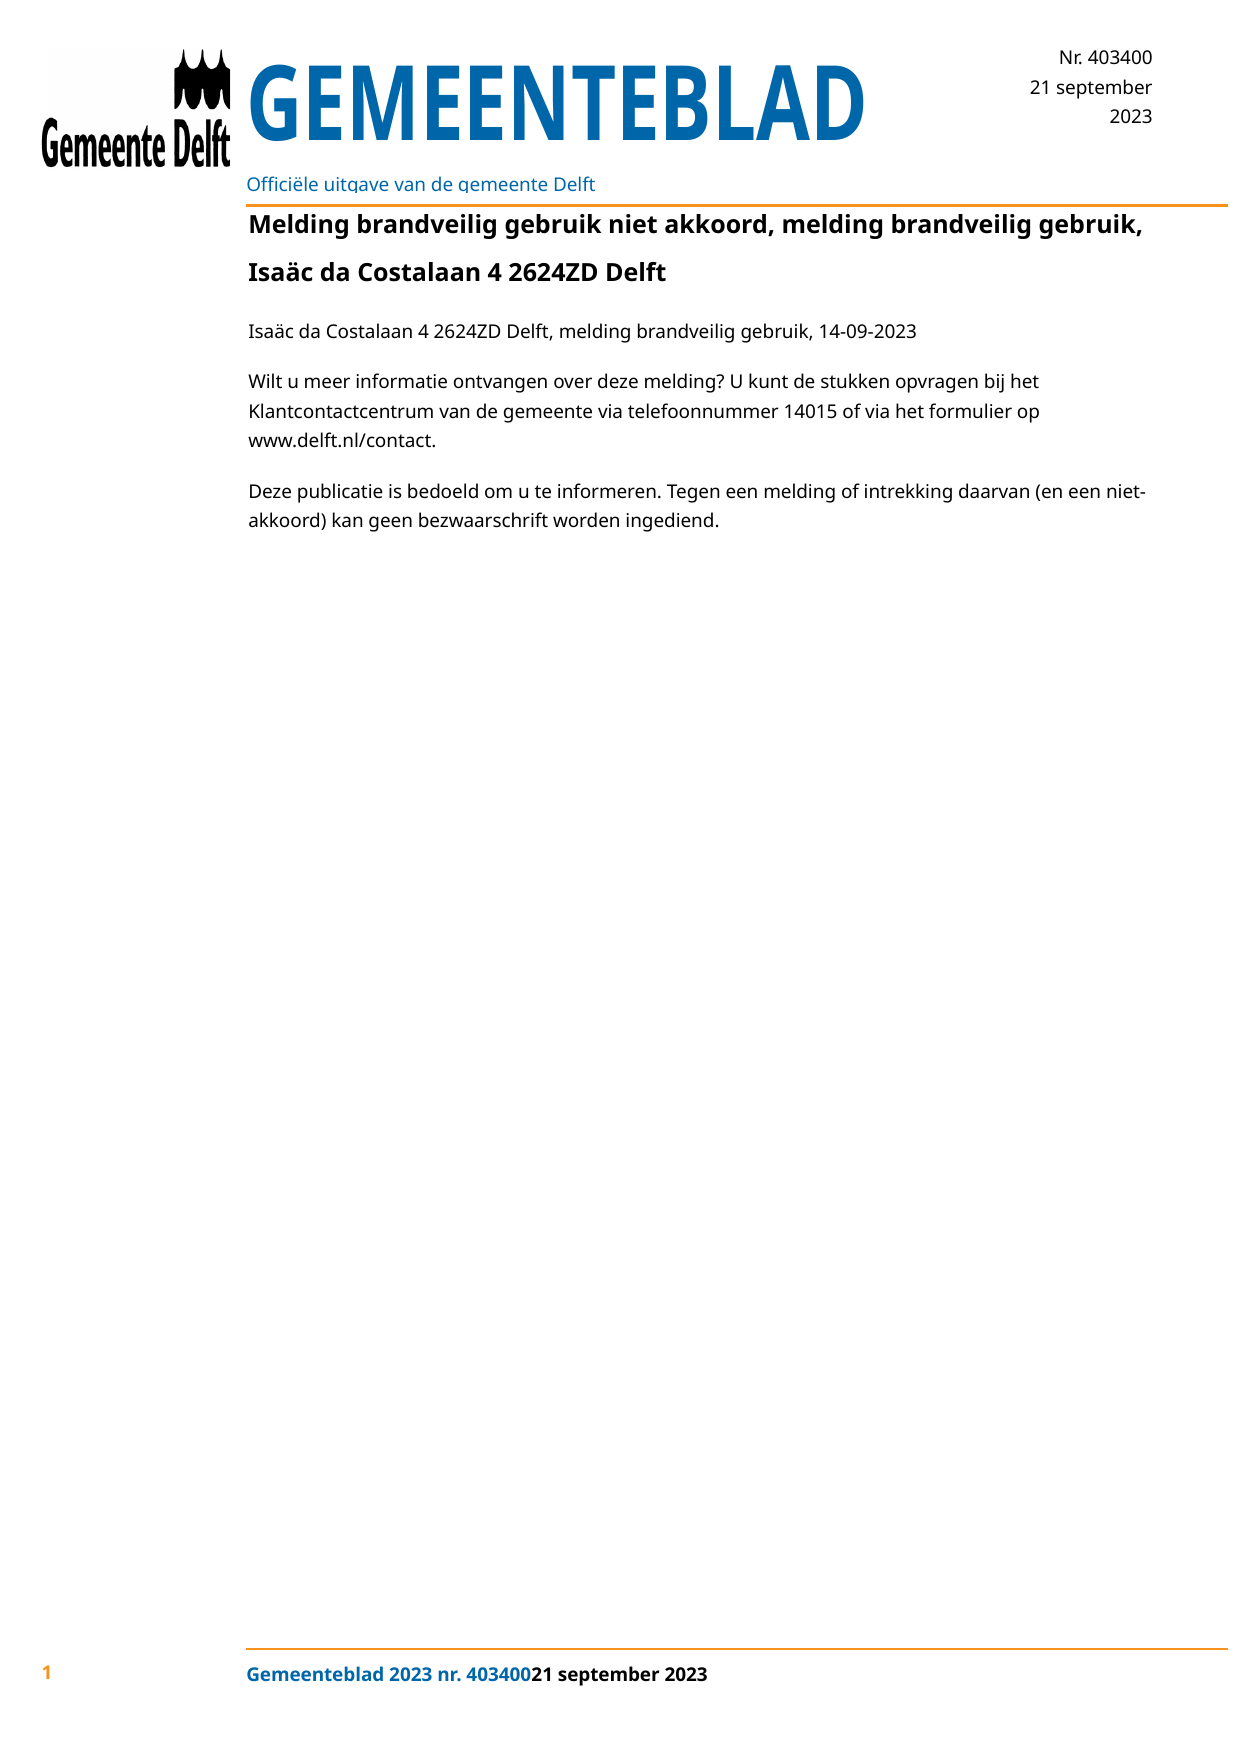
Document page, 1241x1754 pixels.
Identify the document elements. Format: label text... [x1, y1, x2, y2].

picture [41, 47, 231, 172]
text Deze publicatie is bedoeld om u te informeren. Tegen een melding of intrekking daarvan (en een niet-akkoord) kan geen bezwaarschrift worden ingediend. [248, 478, 1152, 533]
text Melding brandveilig gebruik niet akkoord, melding brandveilig gebruik, Isaäc da Costalaan 4 2624ZD Delft [248, 207, 1152, 288]
text Wilt u meer informatie ontvangen over deze melding? U kunt de stukken opvragen bij het Klantcontactcentrum van de gemeente via telefoonnummer 14015 of via het formulier op www.delft.nl/contact. [248, 368, 1152, 453]
text Isaäc da Costalaan 4 2624ZD Delft, melding brandveilig gebruik, 14-09-2023 [248, 318, 1152, 344]
